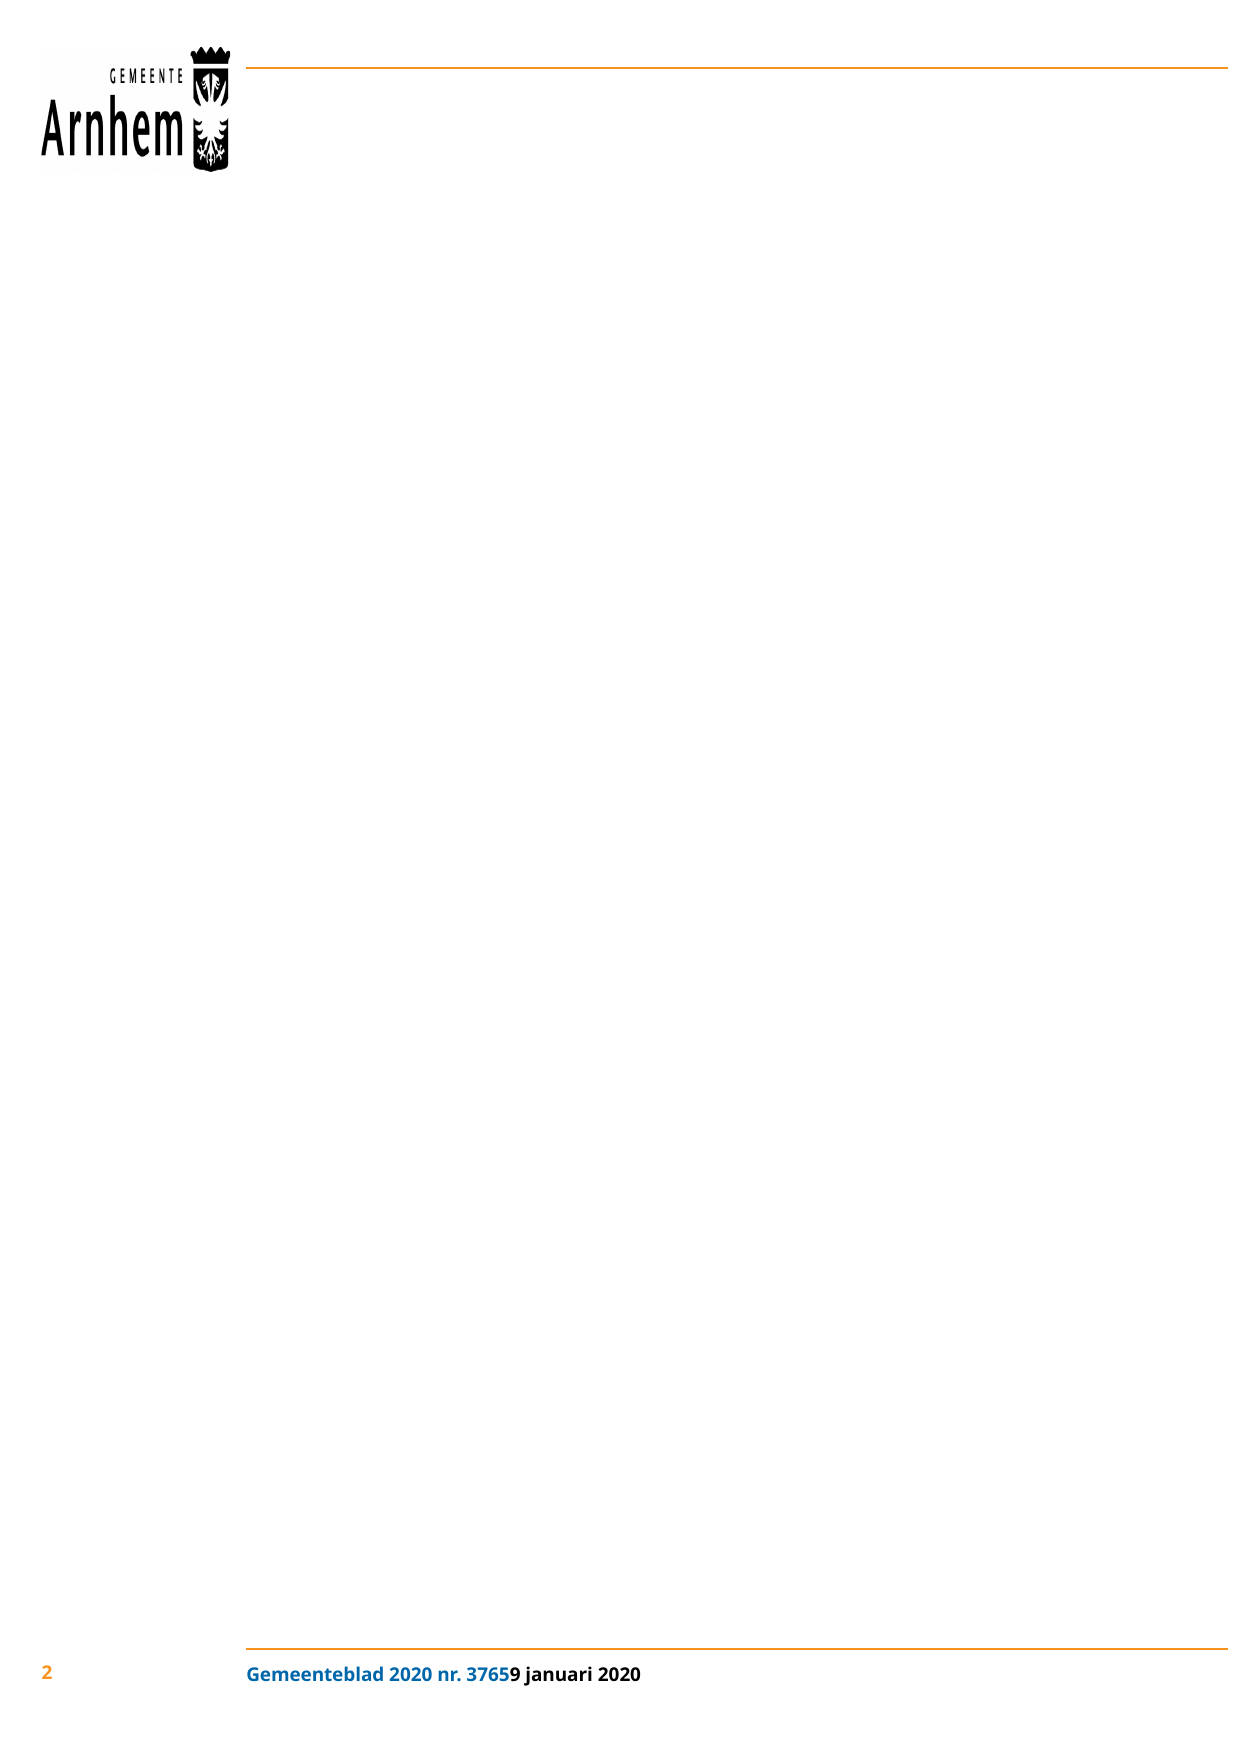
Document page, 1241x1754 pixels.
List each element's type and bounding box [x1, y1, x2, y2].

picture [41, 47, 231, 172]
